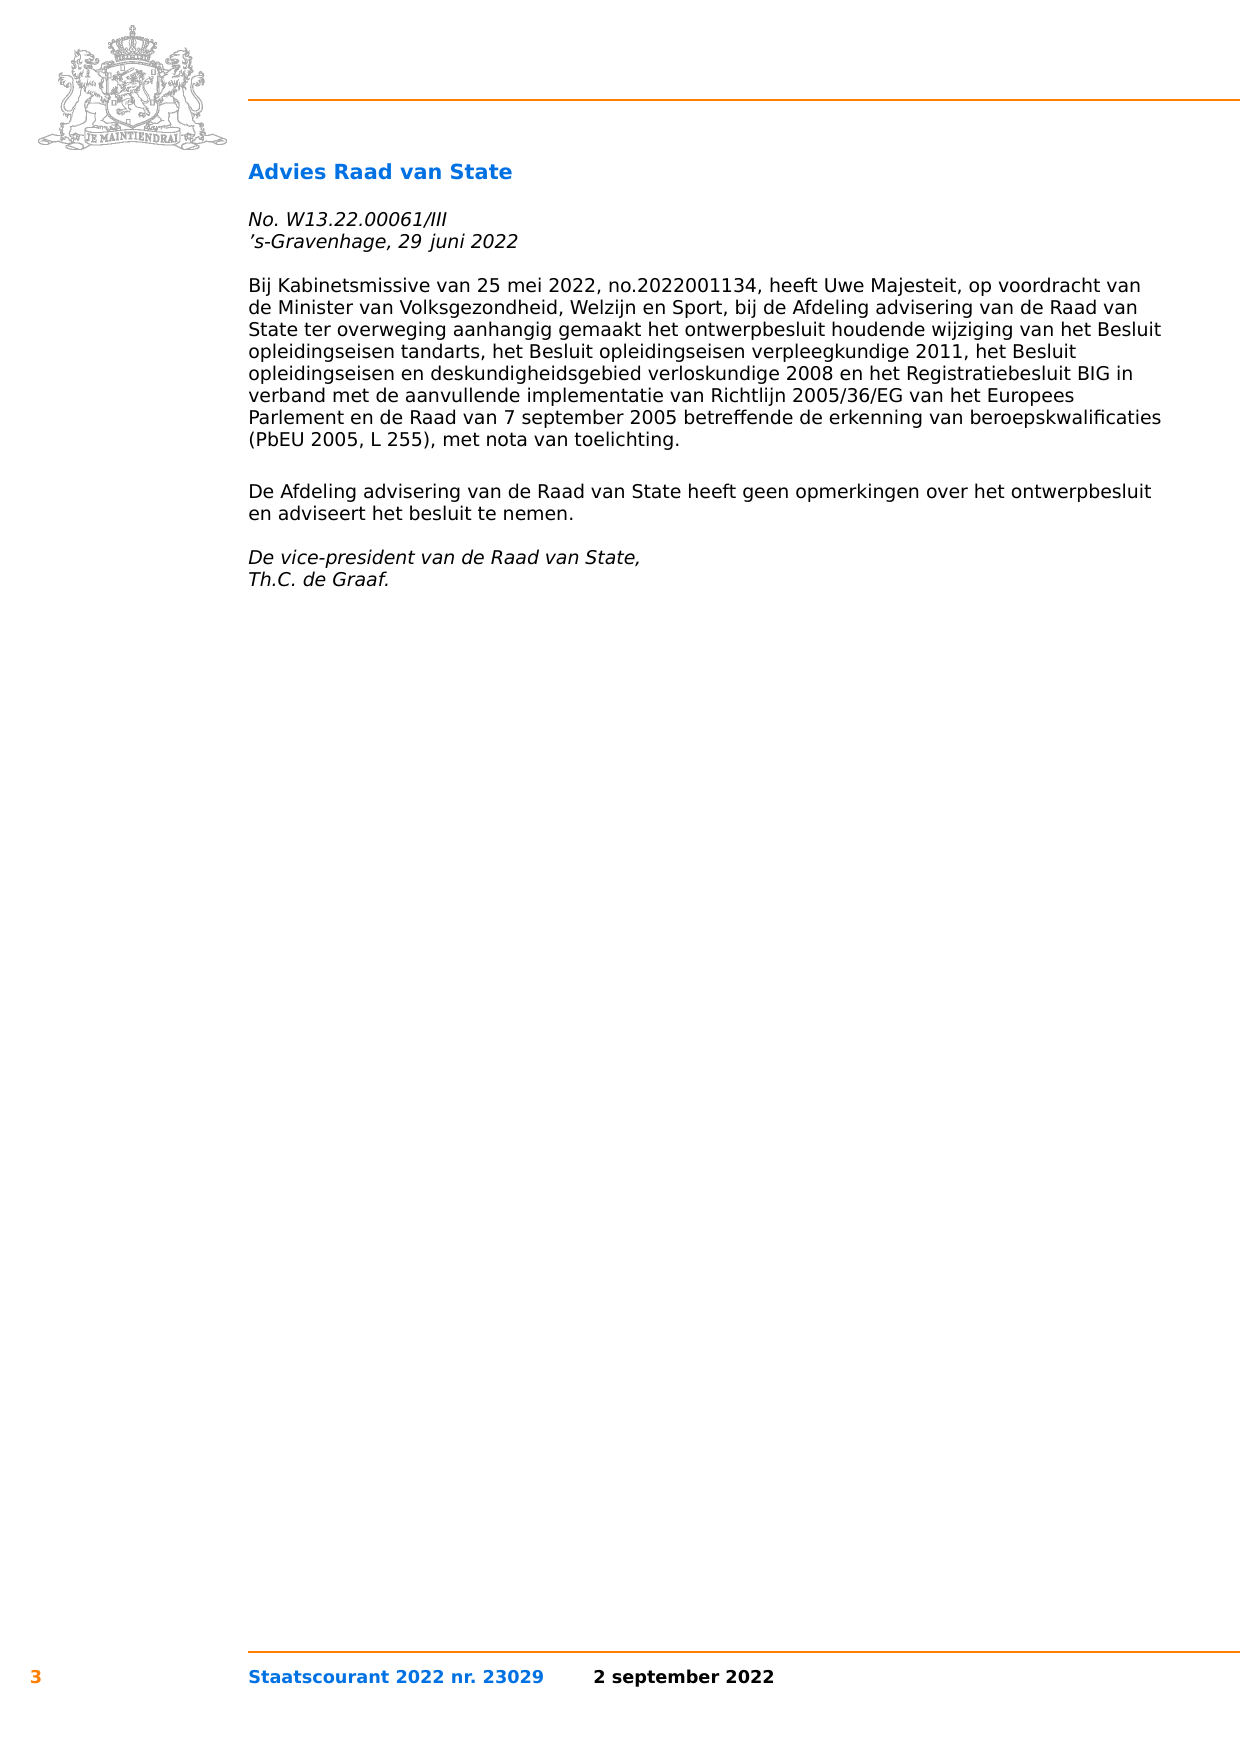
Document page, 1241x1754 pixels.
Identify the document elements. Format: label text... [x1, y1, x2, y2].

picture [38, 25, 227, 150]
text Bij Kabinetsmissive van 25 mei 2022, no.2022001134, heeft Uwe Majesteit, op voordracht van de Minister van Volksgezondheid, Welzijn en Sport, bij de Afdeling advisering van de Raad van State ter overweging aanhangig gemaakt het ontwerpbesluit houdende wijziging van het Besluit opleidingseisen tandarts, het Besluit opleidingseisen verpleegkundige 2011, het Besluit opleidingseisen en deskundigheidsgebied verloskundige 2008 en het Registratiebesluit BIG in verband met de aanvullende implementatie van Richtlijn 2005/36/EG van het Europees Parlement en de Raad van 7 september 2005 betreffende de erkenning van beroepskwalificaties (PbEU 2005, L 255), met nota van toelichting. [248, 275, 1163, 451]
subtitle Advies Raad van State [248, 160, 1163, 184]
text ’s-Gravenhage, 29 juni 2022 [248, 231, 1163, 253]
text De vice-president van de Raad van State, Th.C. de Graaf. [248, 547, 1163, 591]
text De Afdeling advisering van de Raad van State heeft geen opmerkingen over het ontwerpbesluit en adviseert het besluit te nemen. [248, 481, 1163, 525]
text No. W13.22.00061/III [248, 209, 1163, 231]
